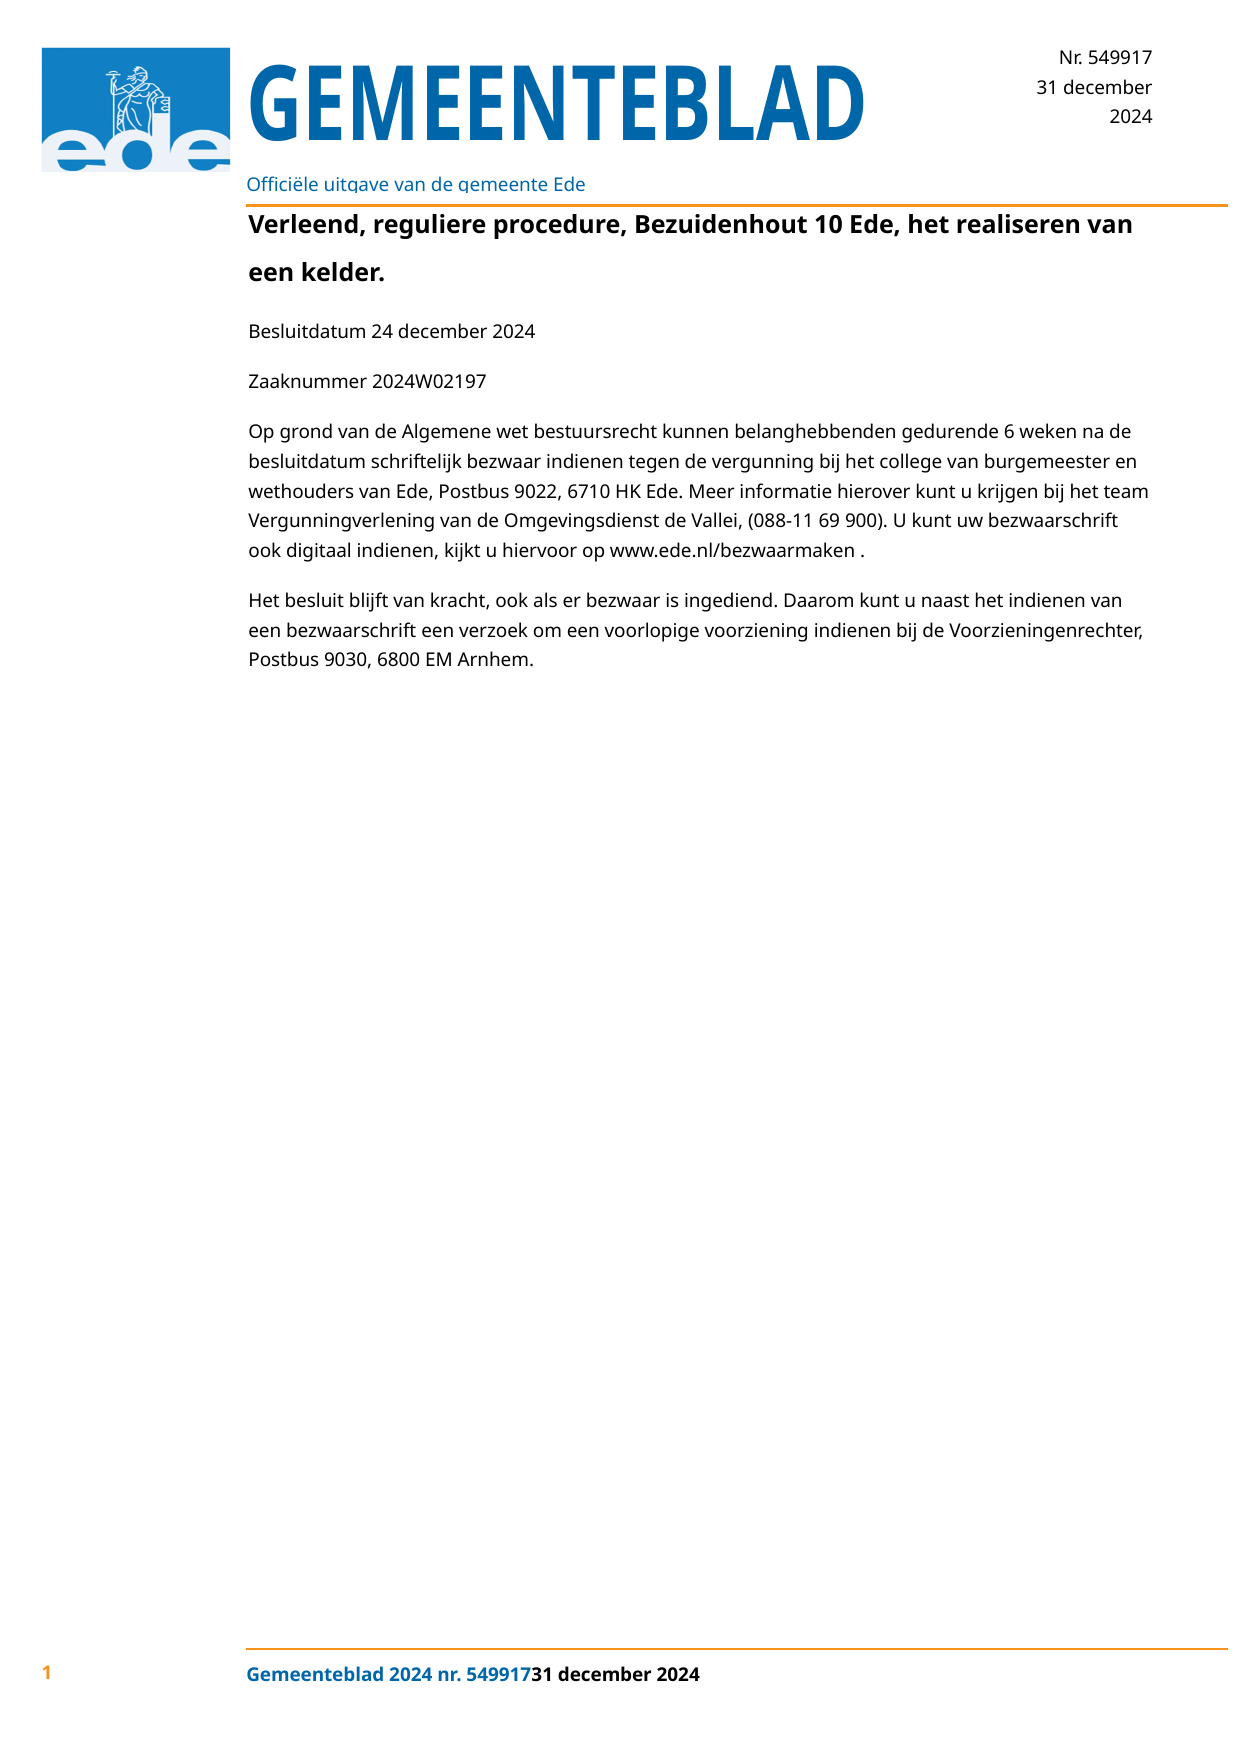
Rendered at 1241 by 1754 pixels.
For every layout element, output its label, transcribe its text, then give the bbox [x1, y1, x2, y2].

text Besluitdatum 24 december 2024 [248, 318, 1152, 344]
text Zaaknummer 2024W02197 [248, 368, 1152, 394]
picture [41, 47, 231, 172]
text Het besluit blijft van kracht, ook als er bezwaar is ingediend. Daarom kunt u naast het indienen van een bezwaarschrift een verzoek om een voorlopige voorziening indienen bij de Voorzieningenrechter, Postbus 9030, 6800 EM Arnhem. [248, 587, 1152, 672]
text Op grond van de Algemene wet bestuursrecht kunnen belanghebbenden gedurende 6 weken na de besluitdatum schriftelijk bezwaar indienen tegen de vergunning bij het college van burgemeester en wethouders van Ede, Postbus 9022, 6710 HK Ede. Meer informatie hierover kunt u krijgen bij het team Vergunningverlening van de Omgevingsdienst de Vallei, (088-11 69 900). U kunt uw bezwaarschrift ook digitaal indienen, kijkt u hiervoor op www.ede.nl/bezwaarmaken . [248, 419, 1152, 563]
text Verleend, reguliere procedure, Bezuidenhout 10 Ede, het realiseren van een kelder. [248, 207, 1152, 288]
